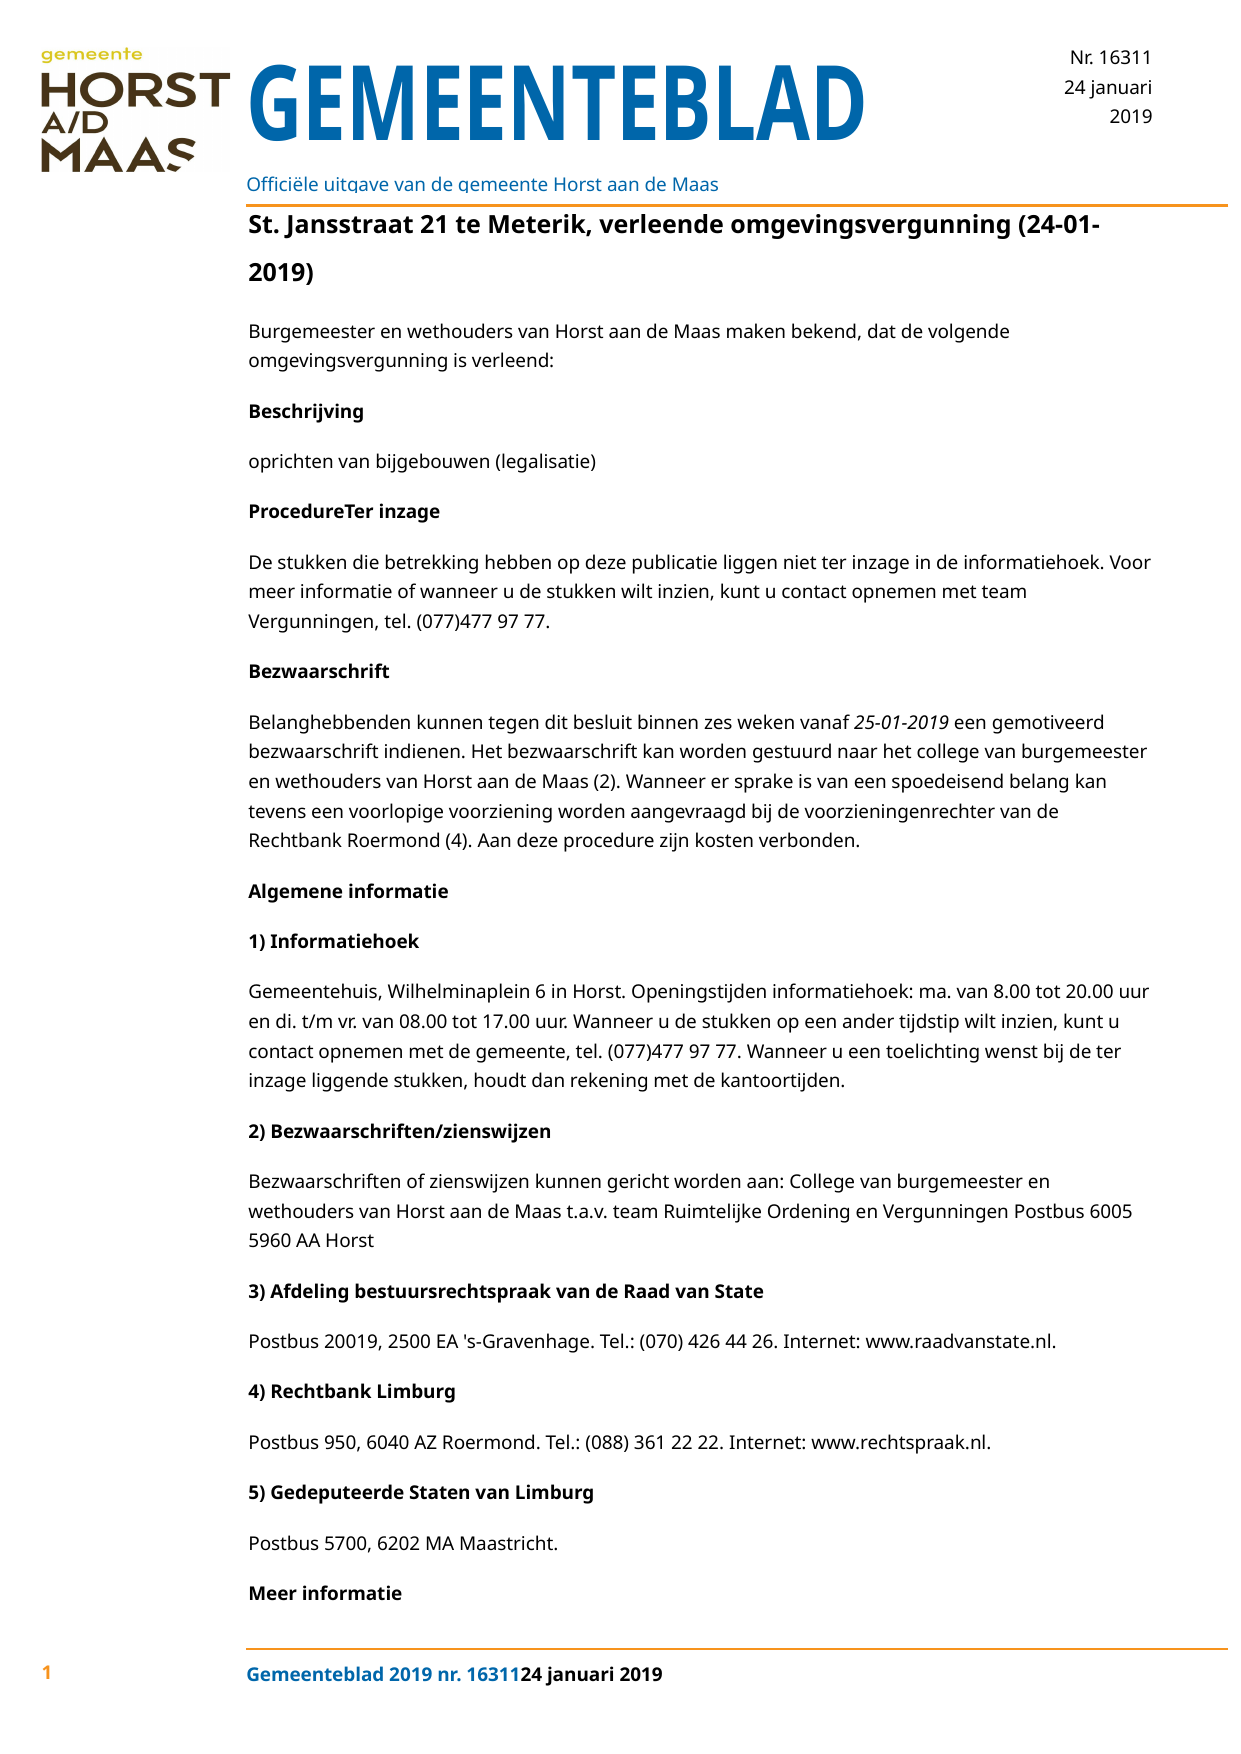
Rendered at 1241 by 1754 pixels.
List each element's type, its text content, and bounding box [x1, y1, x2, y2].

text 3) Afdeling bestuursrechtspraak van de Raad van State [248, 1278, 1152, 1304]
text 4) Rechtbank Limburg [248, 1379, 1152, 1404]
text 1) Informatiehoek [248, 928, 1152, 954]
text Postbus 20019, 2500 EA 's-Gravenhage. Tel.: (070) 426 44 26. Internet: www.raadvanstate.nl. [248, 1328, 1152, 1354]
text Postbus 950, 6040 AZ Roermond. Tel.: (088) 361 22 22. Internet: www.rechtspraak.nl. [248, 1429, 1152, 1455]
text De stukken die betrekking hebben op deze publicatie liggen niet ter inzage in de informatiehoek. Voor meer informatie of wanneer u de stukken wilt inzien, kunt u contact opnemen met team Vergunningen, tel. (077)477 97 77. [248, 549, 1152, 634]
text Meer informatie [248, 1580, 1152, 1606]
text ProcedureTer inzage [248, 499, 1152, 524]
text Bezwaarschrift [248, 659, 1152, 684]
picture [41, 47, 231, 172]
text Gemeentehuis, Wilhelminaplein 6 in Horst. Openingstijden informatiehoek: ma. van 8.00 tot 20.00 uur en di. t/m vr. van 08.00 tot 17.00 uur. Wanneer u de stukken op een ander tijdstip wilt inzien, kunt u contact opnemen met de gemeente, tel. (077)477 97 77. Wanneer u een toelichting wenst bij de ter inzage liggende stukken, houdt dan rekening met de kantoortijden. [248, 979, 1152, 1093]
text Algemene informatie [248, 878, 1152, 904]
text oprichten van bijgebouwen (legalisatie) [248, 448, 1152, 474]
text Burgemeester en wethouders van Horst aan de Maas maken bekend, dat de volgende omgevingsvergunning is verleend: [248, 318, 1152, 373]
text Postbus 5700, 6202 MA Maastricht. [248, 1530, 1152, 1556]
text St. Jansstraat 21 te Meterik, verleende omgevingsvergunning (24-01-2019) [248, 207, 1152, 288]
text Beschrijving [248, 398, 1152, 424]
text Belanghebbenden kunnen tegen dit besluit binnen zes weken vanaf 25-01-2019 een gemotiveerd bezwaarschrift indienen. Het bezwaarschrift kan worden gestuurd naar het college van burgemeester en wethouders van Horst aan de Maas (2). Wanneer er sprake is van een spoedeisend belang kan tevens een voorlopige voorziening worden aangevraagd bij de voorzieningenrechter van de Rechtbank Roermond (4). Aan deze procedure zijn kosten verbonden. [248, 709, 1152, 853]
text 2) Bezwaarschriften/zienswijzen [248, 1118, 1152, 1144]
text 5) Gedeputeerde Staten van Limburg [248, 1479, 1152, 1505]
text Bezwaarschriften of zienswijzen kunnen gericht worden aan: College van burgemeester en wethouders van Horst aan de Maas t.a.v. team Ruimtelijke Ordening en Vergunningen Postbus 6005 5960 AA Horst [248, 1168, 1152, 1253]
